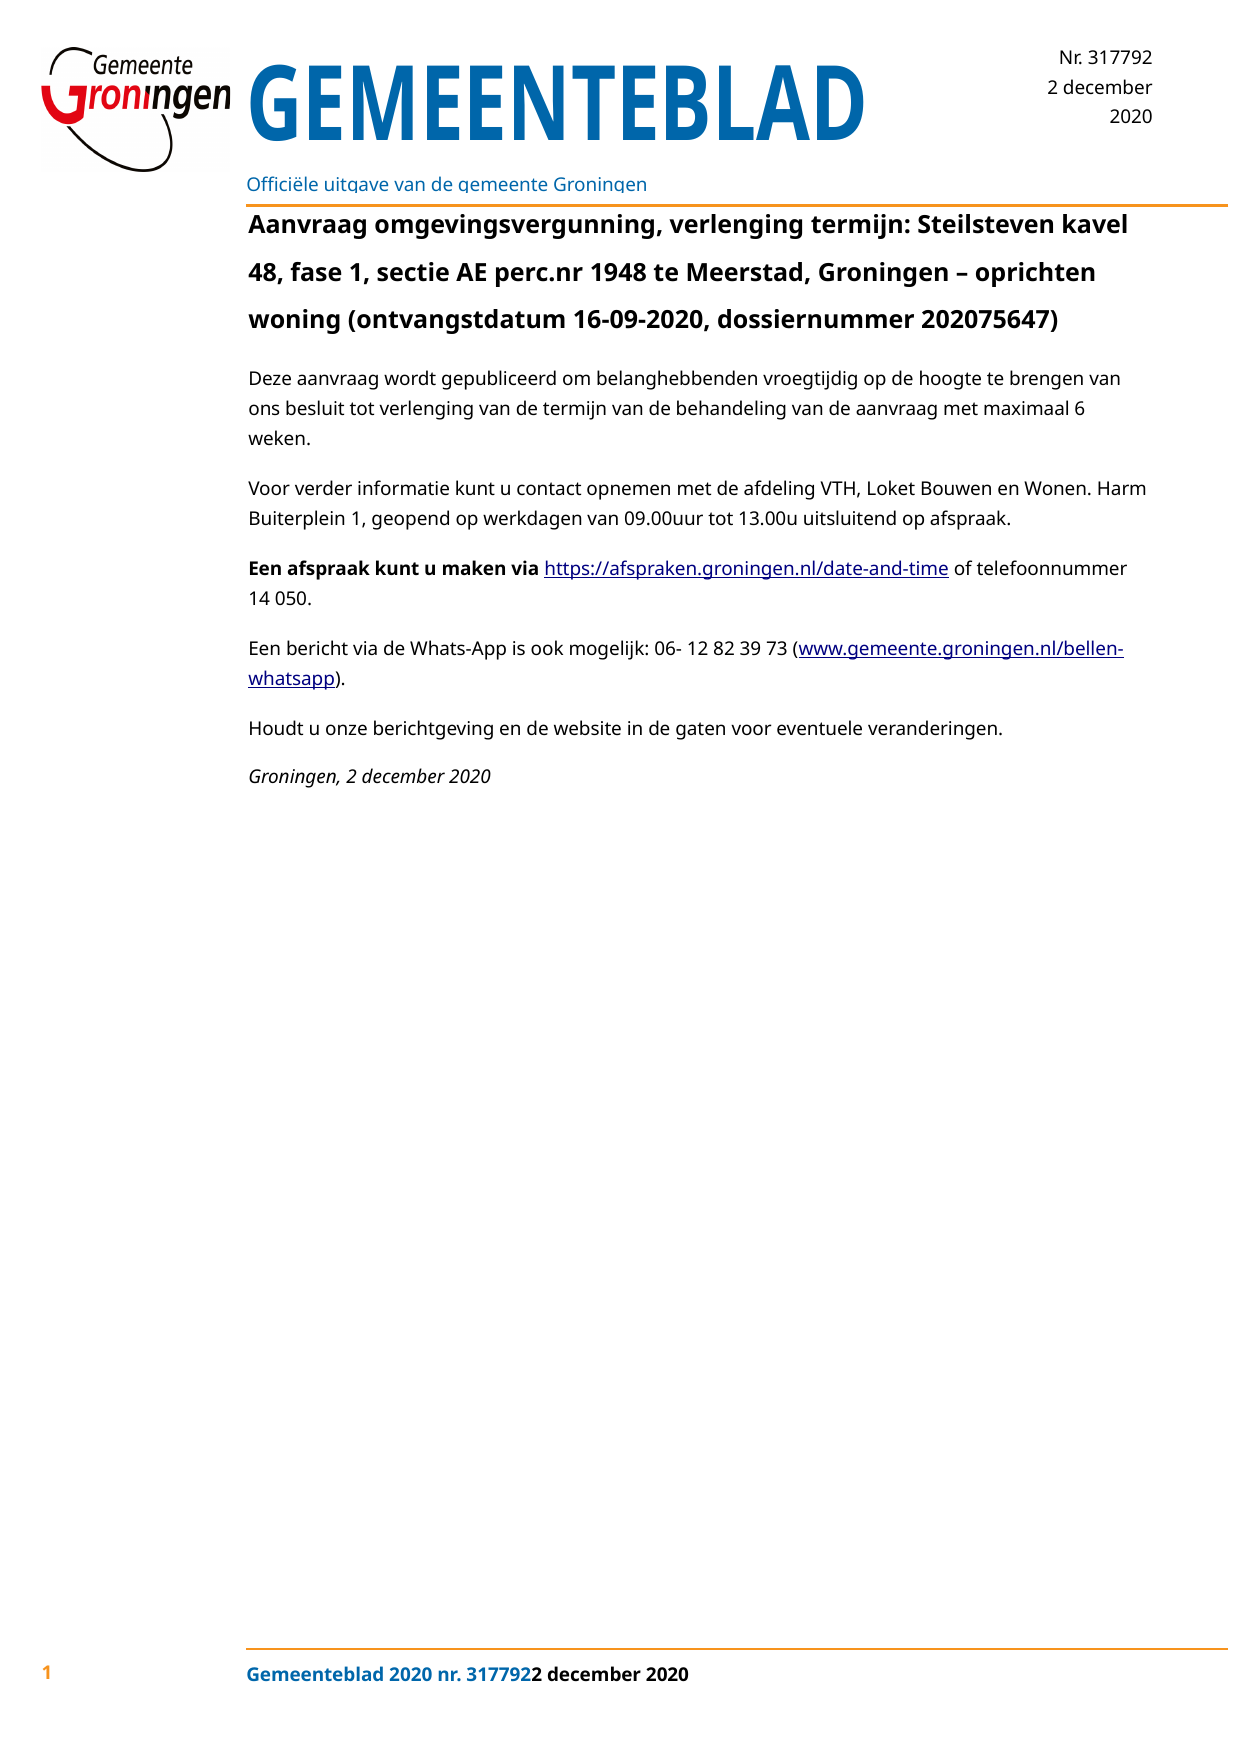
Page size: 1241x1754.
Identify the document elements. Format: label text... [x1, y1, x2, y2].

text Een afspraak kunt u maken via https://afspraken.groningen.nl/date-and-time of telefoonnummer 14 050. [248, 555, 1152, 610]
picture [41, 47, 231, 172]
text Deze aanvraag wordt gepubliceerd om belanghebbenden vroegtijdig op de hoogte te brengen van ons besluit tot verlenging van de termijn van de behandeling van de aanvraag met maximaal 6 weken. [248, 366, 1152, 450]
text Aanvraag omgevingsvergunning, verlenging termijn: Steilsteven kavel 48, fase 1, sectie AE perc.nr 1948 te Meerstad, Groningen – oprichten woning (ontvangstdatum 16-09-2020, dossiernummer 202075647) [248, 207, 1152, 336]
text Voor verder informatie kunt u contact opnemen met de afdeling VTH, Loket Bouwen en Wonen. Harm Buiterplein 1, geopend op werkdagen van 09.00uur tot 13.00u uitsluitend op afspraak. [248, 475, 1152, 530]
text Groningen, 2 december 2020 [248, 763, 1152, 789]
text Houdt u onze berichtgeving en de website in de gaten voor eventuele veranderingen. [248, 715, 1152, 741]
text Een bericht via de Whats-App is ook mogelijk: 06- 12 82 39 73 (www.gemeente.groningen.nl/bellen-whatsapp). [248, 635, 1152, 690]
